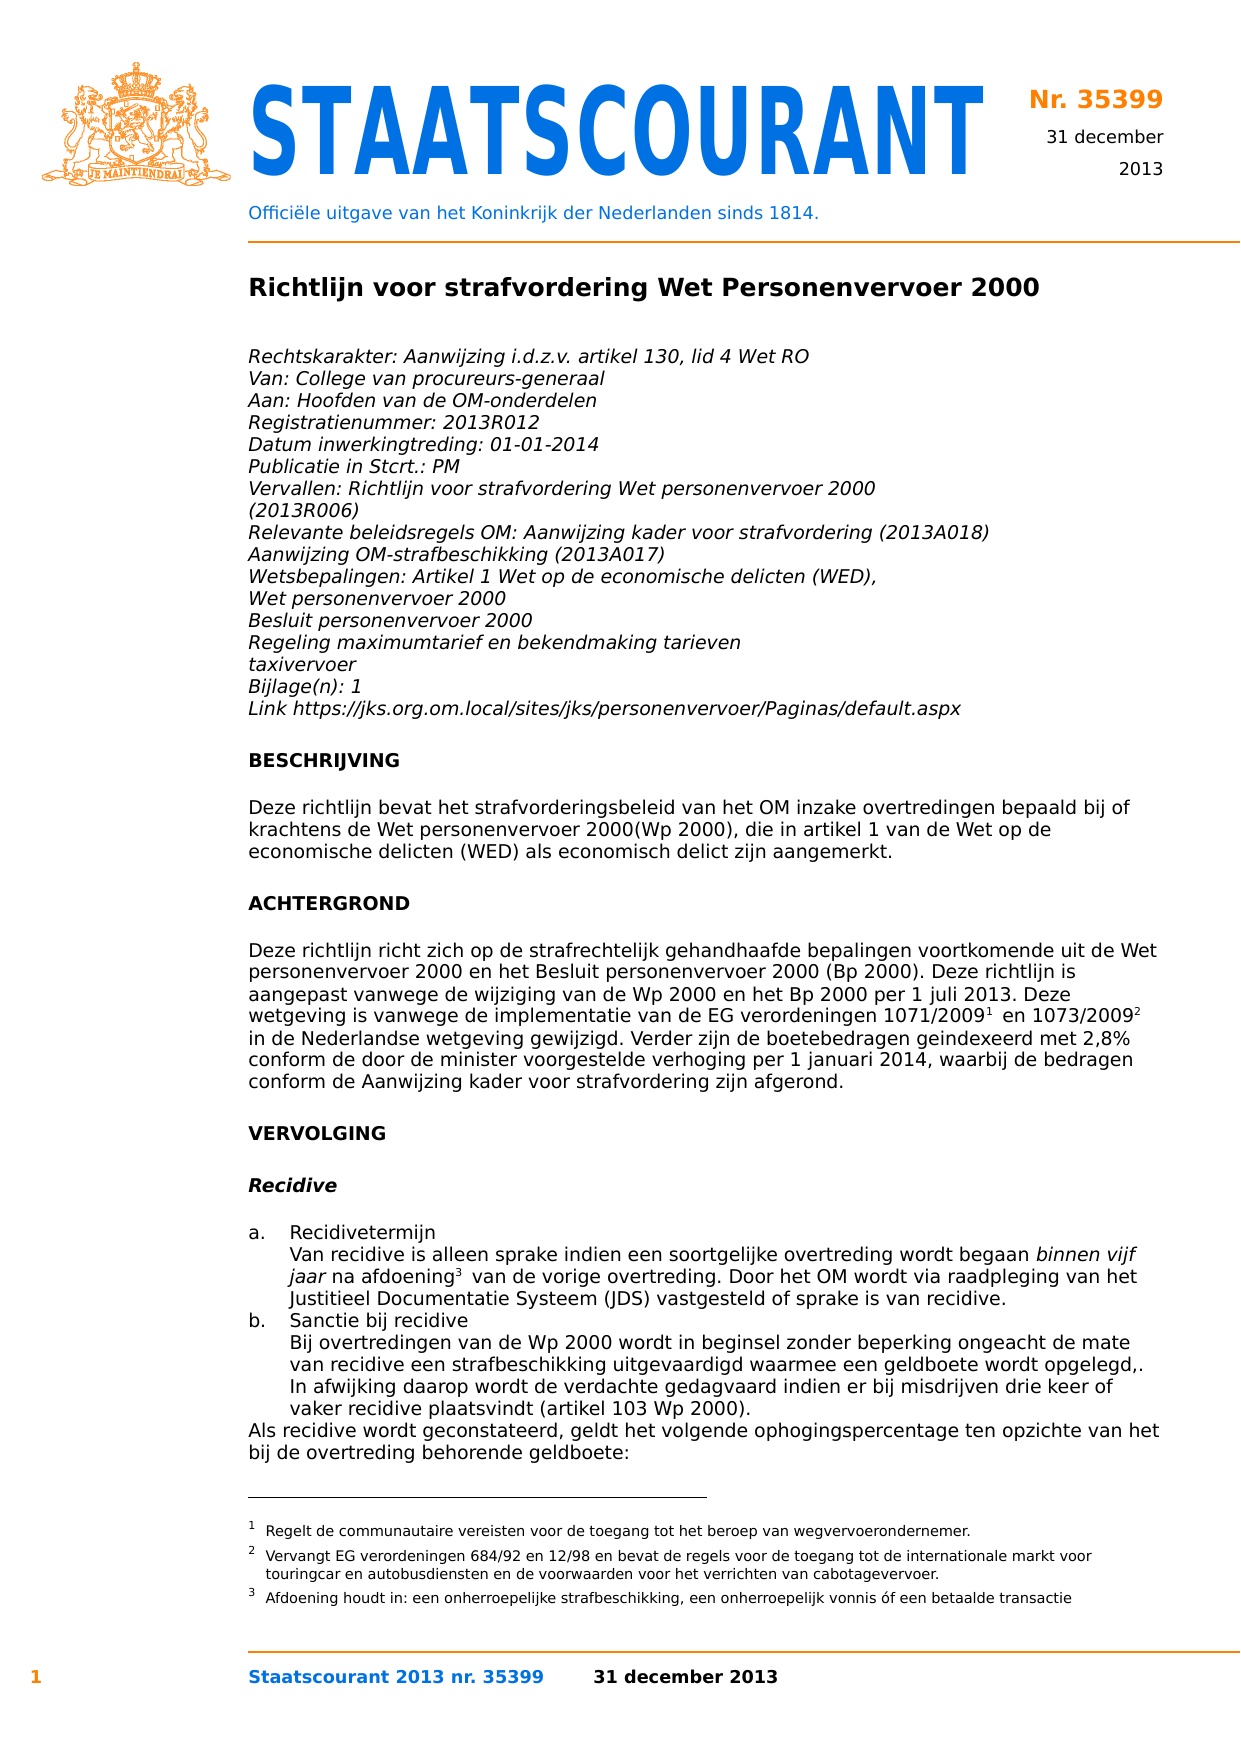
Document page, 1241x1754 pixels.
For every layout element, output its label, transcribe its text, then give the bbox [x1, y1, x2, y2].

text Datum inwerkingtreding: 01-01-2014 [248, 434, 1163, 456]
text Regeling maximumtarief en bekendmaking tarieven [248, 632, 1163, 654]
text Deze richtlijn bevat het strafvorderingsbeleid van het OM inzake overtredingen bepaald bij of krachtens de Wet personenvervoer 2000(Wp 2000), die in artikel 1 van de Wet op de economische delicten (WED) als economisch delict zijn aangemerkt. [248, 797, 1163, 862]
table_header STAATSCOURANT [248, 62, 998, 203]
text Afdoening houdt in: een onherroepelijke strafbeschikking, een onherroepelijk vonnis óf een betaalde transactie [248, 1586, 1163, 1608]
text Regelt de communautaire vereisten voor de toegang tot het beroep van wegvervoerondernemer. [248, 1519, 1163, 1541]
text Aan: Hoofden van de OM-onderdelen [248, 390, 1163, 412]
text Deze richtlijn richt zich op de strafrechtelijk gehandhaafde bepalingen voortkomende uit de Wet personenvervoer 2000 en het Besluit personenvervoer 2000 (Bp 2000). Deze richtlijn is aangepast vanwege de wijziging van de Wp 2000 en het Bp 2000 per 1 juli 2013. Deze wetgeving is vanwege de implementatie van de EG verordeningen 1071/2009 en 1073/2009 in de Nederlandse wetgeving gewijzigd. Verder zijn de boetebedragen geindexeerd met 2,8% conform de door de minister voorgestelde verhoging per 1 januari 2014, waarbij de bedragen conform de Aanwijzing kader voor strafvordering zijn afgerond. [248, 939, 1163, 1093]
text Vervallen: Richtlijn voor strafvordering Wet personenvervoer 2000 [248, 478, 1163, 500]
table_header [25, 62, 248, 241]
text Relevante beleidsregels OM: Aanwijzing kader voor strafvordering (2013A018) [248, 522, 1163, 544]
subtitle BESCHRIJVING [248, 749, 1163, 772]
text Registratienummer: 2013R012 [248, 412, 1163, 434]
text Besluit personenvervoer 2000 [248, 610, 1163, 632]
text Wet personenvervoer 2000 [248, 588, 1163, 610]
text Publicatie in Stcrt.: PM [248, 456, 1163, 478]
table_cell 2013 [998, 153, 1240, 203]
text Van: College van procureurs-generaal [248, 368, 1163, 390]
table_header Nr. 35399 [998, 62, 1240, 121]
text b. Sanctie bij recidive [248, 1310, 1163, 1332]
text a. Recidivetermijn [248, 1222, 1163, 1244]
text Wetsbepalingen: Artikel 1 Wet op de economische delicten (WED), [248, 566, 1163, 588]
text Bij overtredingen van de Wp 2000 wordt in beginsel zonder beperking ongeacht de mate van recidive een strafbeschikking uitgevaardigd waarmee een geldboete wordt opgelegd,. In afwijking daarop wordt de verdachte gedagvaard indien er bij misdrijven drie keer of vaker recidive plaatsvindt (artikel 103 Wp 2000). [289, 1332, 1163, 1420]
text Rechtskarakter: Aanwijzing i.d.z.v. artikel 130, lid 4 Wet RO [248, 346, 1163, 368]
subtitle ACHTERGROND [248, 892, 1163, 914]
text Aanwijzing OM-strafbeschikking (2013A017) [248, 544, 1163, 566]
subtitle VERVOLGING [248, 1123, 1163, 1145]
table_cell Officiële uitgave van het Koninkrijk der Nederlanden sinds 1814. [248, 203, 1240, 241]
text Link https://jks.org.om.local/sites/jks/personenvervoer/Paginas/default.aspx [248, 698, 1163, 719]
subtitle Recidive [248, 1175, 1163, 1197]
text (2013R006) [248, 500, 1163, 522]
text Als recidive wordt geconstateerd, geldt het volgende ophogingspercentage ten opzichte van het bij de overtreding behorende geldboete: [248, 1420, 1163, 1464]
picture [41, 62, 231, 186]
table_cell 31 december [998, 121, 1240, 153]
subtitle Richtlijn voor strafvordering Wet Personenvervoer 2000 [248, 273, 1163, 302]
text Vervangt EG verordeningen 684/92 en 12/98 en bevat de regels voor de toegang tot de internationale markt voor touringcar en autobusdiensten en de voorwaarden voor het verrichten van cabotagevervoer. [248, 1544, 1163, 1583]
text Bijlage(n): 1 [248, 676, 1163, 698]
text taxivervoer [248, 654, 1163, 676]
text Van recidive is alleen sprake indien een soortgelijke overtreding wordt begaan binnen vijf jaar na afdoening van de vorige overtreding. Door het OM wordt via raadpleging van het Justitieel Documentatie Systeem (JDS) vastgesteld of sprake is van recidive. [289, 1244, 1163, 1310]
